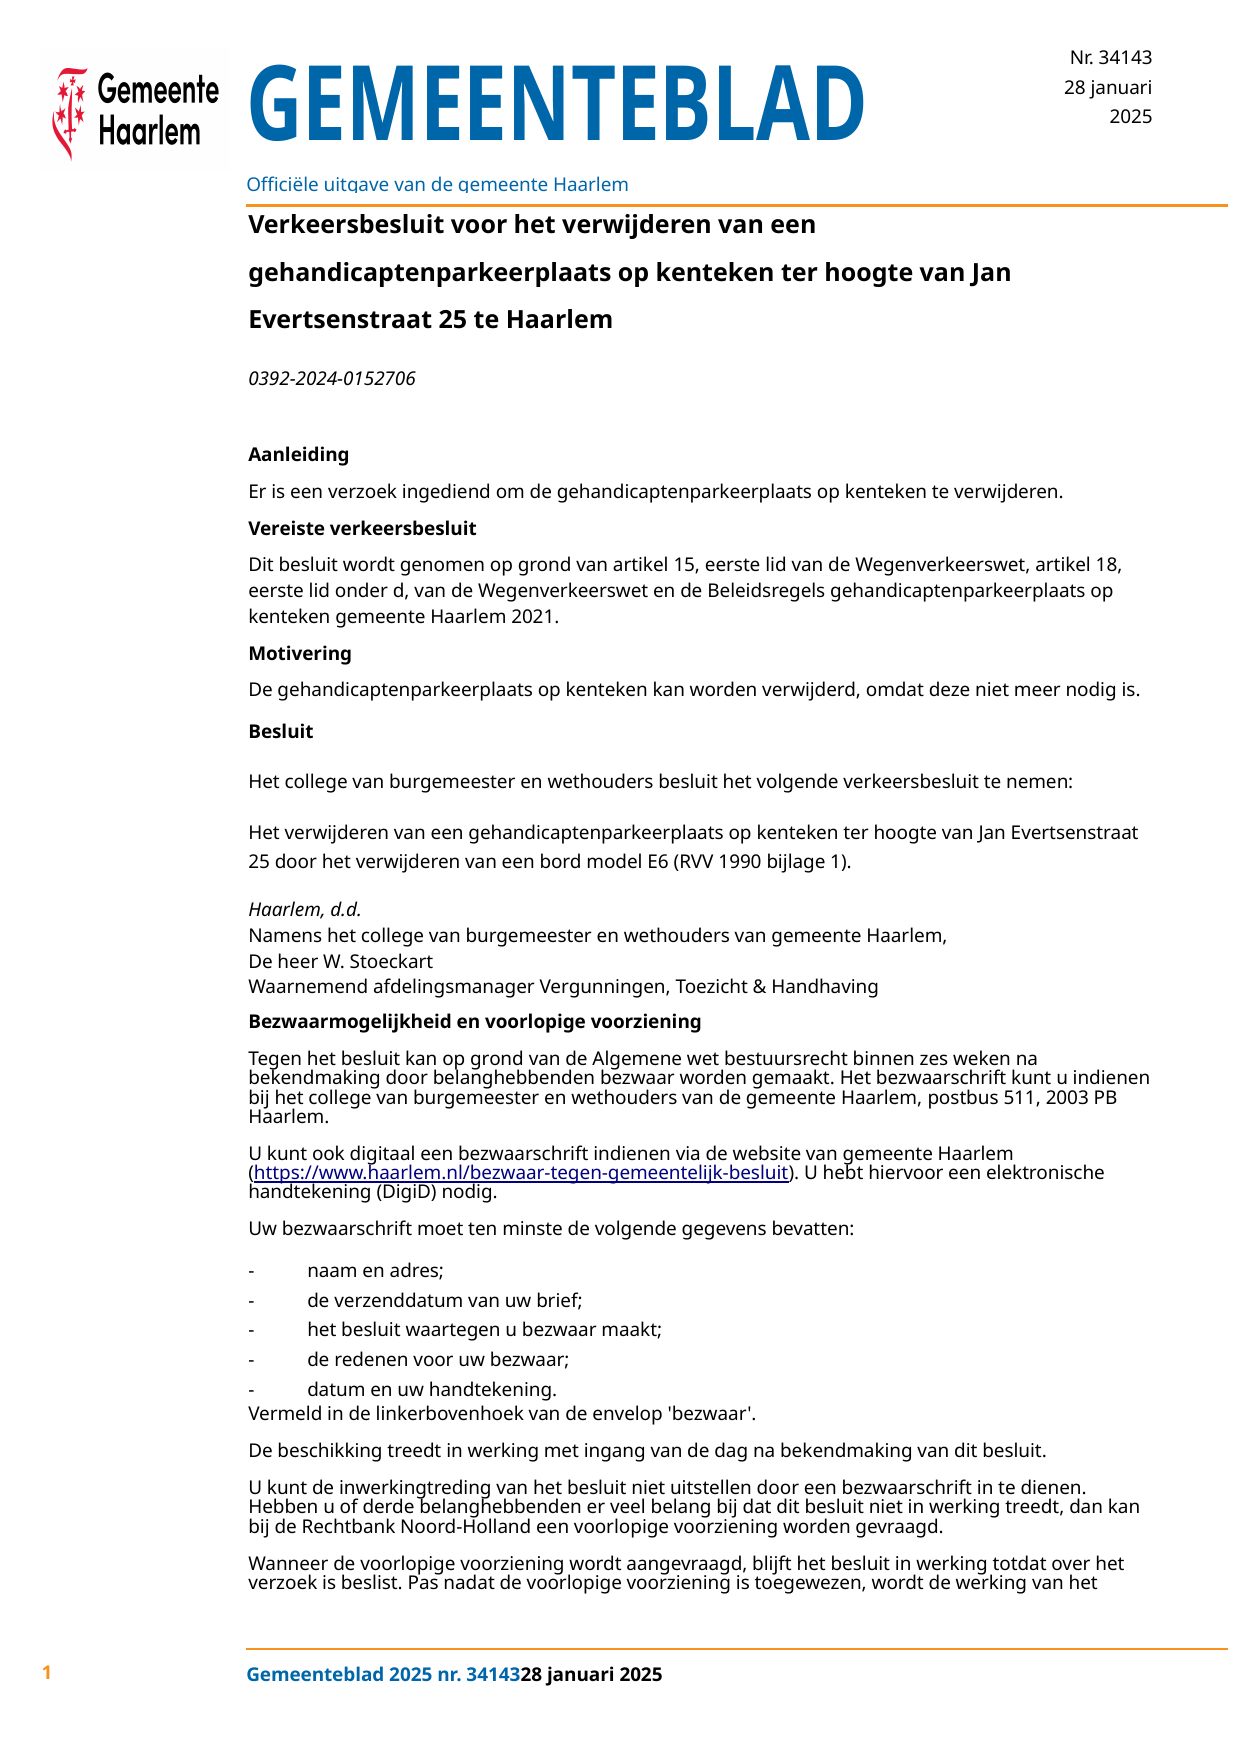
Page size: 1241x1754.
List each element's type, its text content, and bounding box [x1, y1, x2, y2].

text Het college van burgemeester en wethouders besluit het volgende verkeersbesluit te nemen: [248, 769, 1152, 794]
text De beschikking treedt in werking met ingang van de dag na bekendmaking van dit besluit. [248, 1442, 1152, 1462]
text Verkeersbesluit voor het verwijderen van een gehandicaptenparkeerplaats op kenteken ter hoogte van Jan Evertsenstraat 25 te Haarlem [248, 207, 1152, 336]
text Vereiste verkeersbesluit [248, 515, 1152, 541]
text U kunt de inwerkingtreding van het besluit niet uitstellen door een bezwaarschrift in te dienen. Hebben u of derde belanghebbenden er veel belang bij dat dit besluit niet in werking treedt, dan kan bij de Rechtbank Noord-Holland een voorlopige voorziening worden gevraagd. [248, 1479, 1152, 1537]
text Besluit [248, 718, 1152, 744]
list het besluit waartegen u bezwaar maakt; [248, 1317, 1152, 1342]
text De gehandicaptenparkeerplaats op kenteken kan worden verwijderd, omdat deze niet meer nodig is. [248, 676, 1152, 702]
text U kunt ook digitaal een bezwaarschrift indienen via de website van gemeente Haarlem (https://www.haarlem.nl/bezwaar-tegen-gemeentelijk-besluit). U hebt hiervoor een elektronische handtekening (DigiD) nodig. [248, 1145, 1152, 1203]
text Er is een verzoek ingediend om de gehandicaptenparkeerplaats op kenteken te verwijderen. [248, 478, 1152, 504]
text Motivering [248, 640, 1152, 665]
list de redenen voor uw bezwaar; [248, 1346, 1152, 1372]
text 0392-2024-0152706 [248, 366, 1152, 391]
text Waarnemend afdelingsmanager Vergunningen, Toezicht & Handhaving [248, 974, 1152, 999]
text Dit besluit wordt genomen op grond van artikel 15, eerste lid van de Wegenverkeerswet, artikel 18, eerste lid onder d, van de Wegenverkeerswet en de Beleidsregels gehandicaptenparkeerplaats op kenteken gemeente Haarlem 2021. [248, 552, 1152, 629]
text Haarlem, d.d. [248, 897, 1152, 922]
text Vermeld in de linkerbovenhoek van de envelop 'bezwaar'. [248, 1405, 1152, 1424]
picture [41, 47, 231, 172]
list naam en adres; [248, 1257, 1152, 1283]
list de verzenddatum van uw brief; [248, 1287, 1152, 1313]
text Bezwaarmogelijkheid en voorlopige voorziening [248, 1013, 1152, 1032]
text Uw bezwaarschrift moet ten minste de volgende gegevens bevatten: [248, 1220, 1152, 1240]
text Aanleiding [248, 442, 1152, 467]
text Tegen het besluit kan op grond van de Algemene wet bestuursrecht binnen zes weken na bekendmaking door belanghebbenden bezwaar worden gemaakt. Het bezwaarschrift kunt u indienen bij het college van burgemeester en wethouders van de gemeente Haarlem, postbus 511, 2003 PB Haarlem. [248, 1050, 1152, 1127]
text Namens het college van burgemeester en wethouders van gemeente Haarlem, [248, 922, 1152, 948]
text Het verwijderen van een gehandicaptenparkeerplaats op kenteken ter hoogte van Jan Evertsenstraat 25 door het verwijderen van een bord model E6 (RVV 1990 bijlage 1). [248, 819, 1152, 874]
text Wanneer de voorlopige voorziening wordt aangevraagd, blijft het besluit in werking totdat over het verzoek is beslist. Pas nadat de voorlopige voorziening is toegewezen, wordt de werking van het [248, 1555, 1152, 1593]
text De heer W. Stoeckart [248, 948, 1152, 974]
list datum en uw handtekening. [248, 1376, 1152, 1401]
